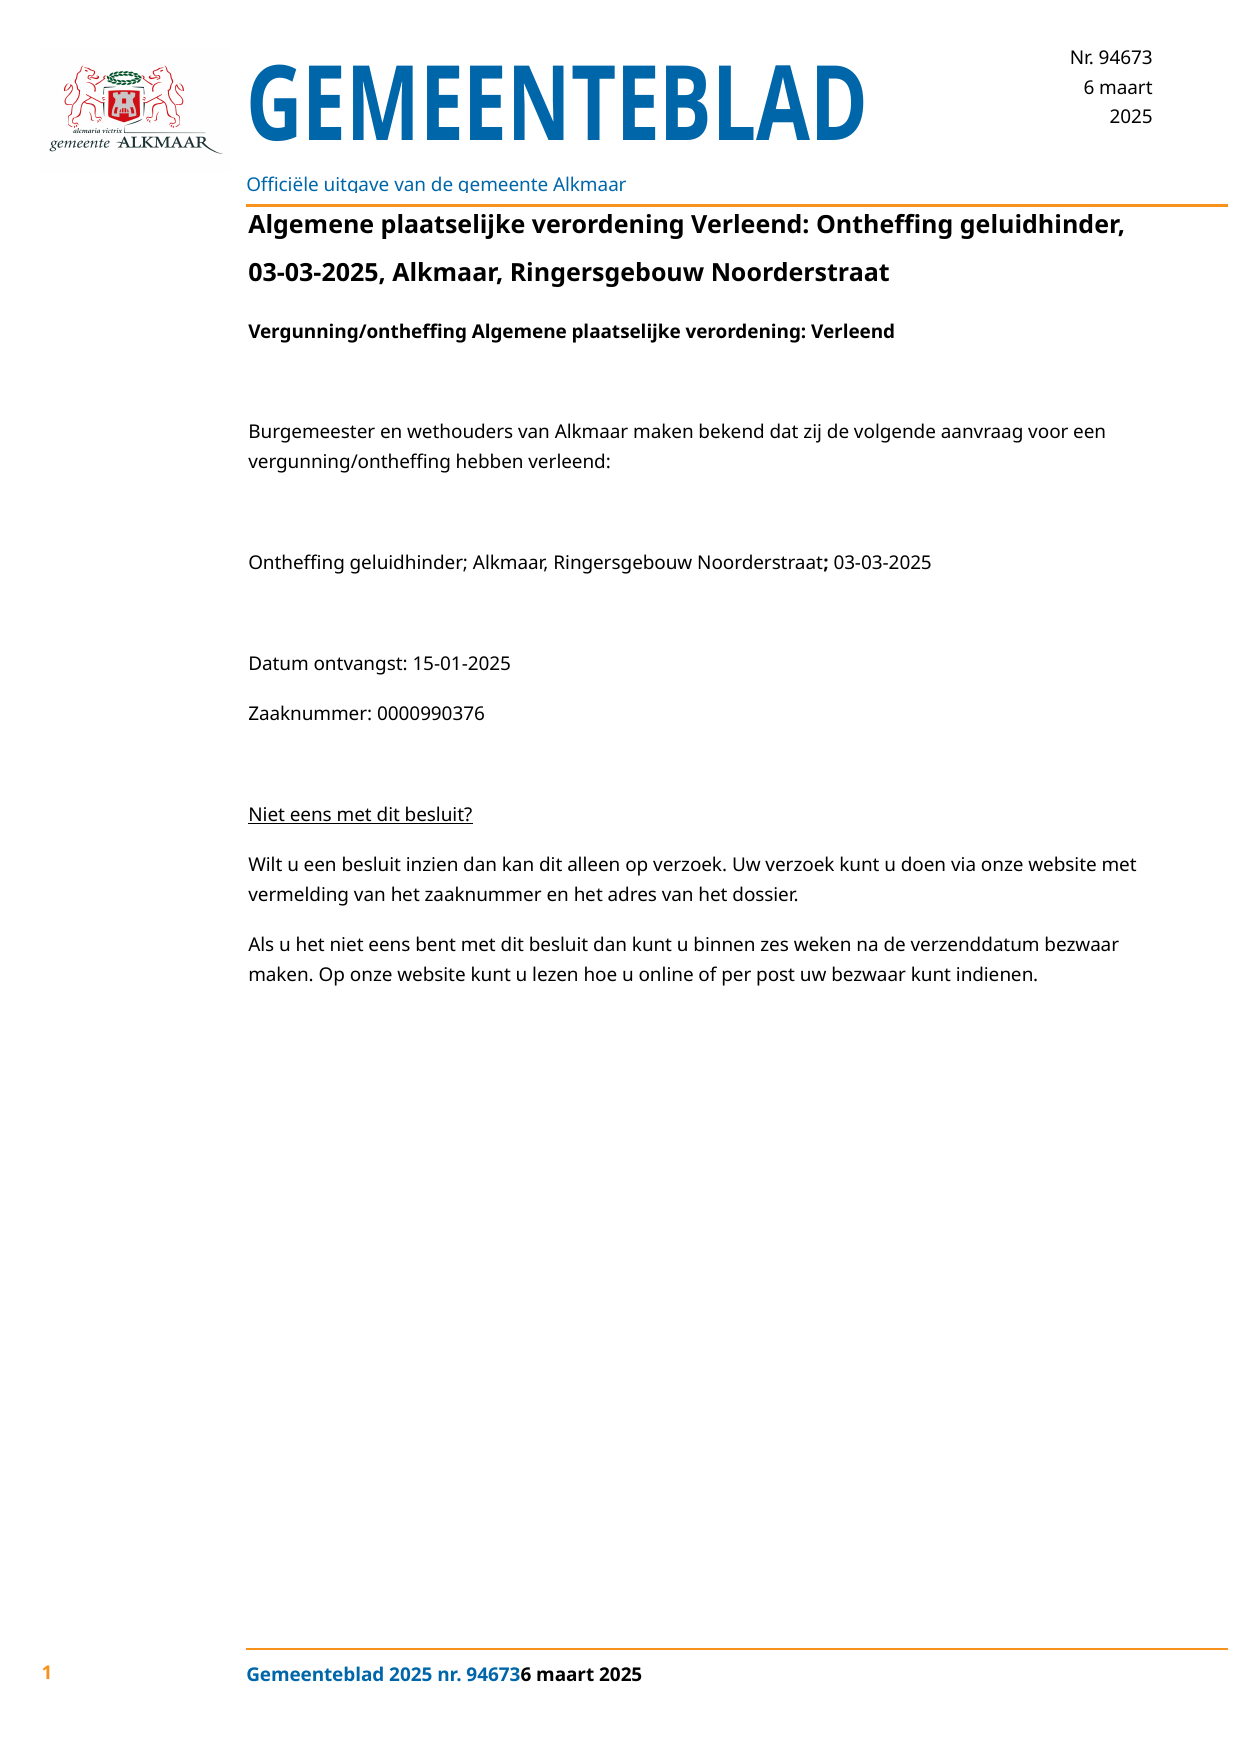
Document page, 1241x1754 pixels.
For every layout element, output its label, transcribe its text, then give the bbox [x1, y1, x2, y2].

text Algemene plaatselijke verordening Verleend: Ontheffing geluidhinder, 03-03-2025, Alkmaar, Ringersgebouw Noorderstraat [248, 207, 1152, 288]
text Wilt u een besluit inzien dan kan dit alleen op verzoek. Uw verzoek kunt u doen via onze website met vermelding van het zaaknummer en het adres van het dossier. [248, 852, 1152, 907]
text Als u het niet eens bent met dit besluit dan kunt u binnen zes weken na de verzenddatum bezwaar maken. Op onze website kunt u lezen hoe u online of per post uw bezwaar kunt indienen. [248, 932, 1152, 987]
text Niet eens met dit besluit? [248, 801, 1152, 827]
text Zaaknummer: 0000990376 [248, 700, 1152, 726]
picture [41, 47, 231, 172]
text Vergunning/ontheffing Algemene plaatselijke verordening: Verleend [248, 318, 1152, 344]
text Ontheffing geluidhinder; Alkmaar, Ringersgebouw Noorderstraat; 03-03-2025 [248, 549, 1152, 575]
text Datum ontvangst: 15-01-2025 [248, 650, 1152, 676]
text Burgemeester en wethouders van Alkmaar maken bekend dat zij de volgende aanvraag voor een vergunning/ontheffing hebben verleend: [248, 419, 1152, 474]
